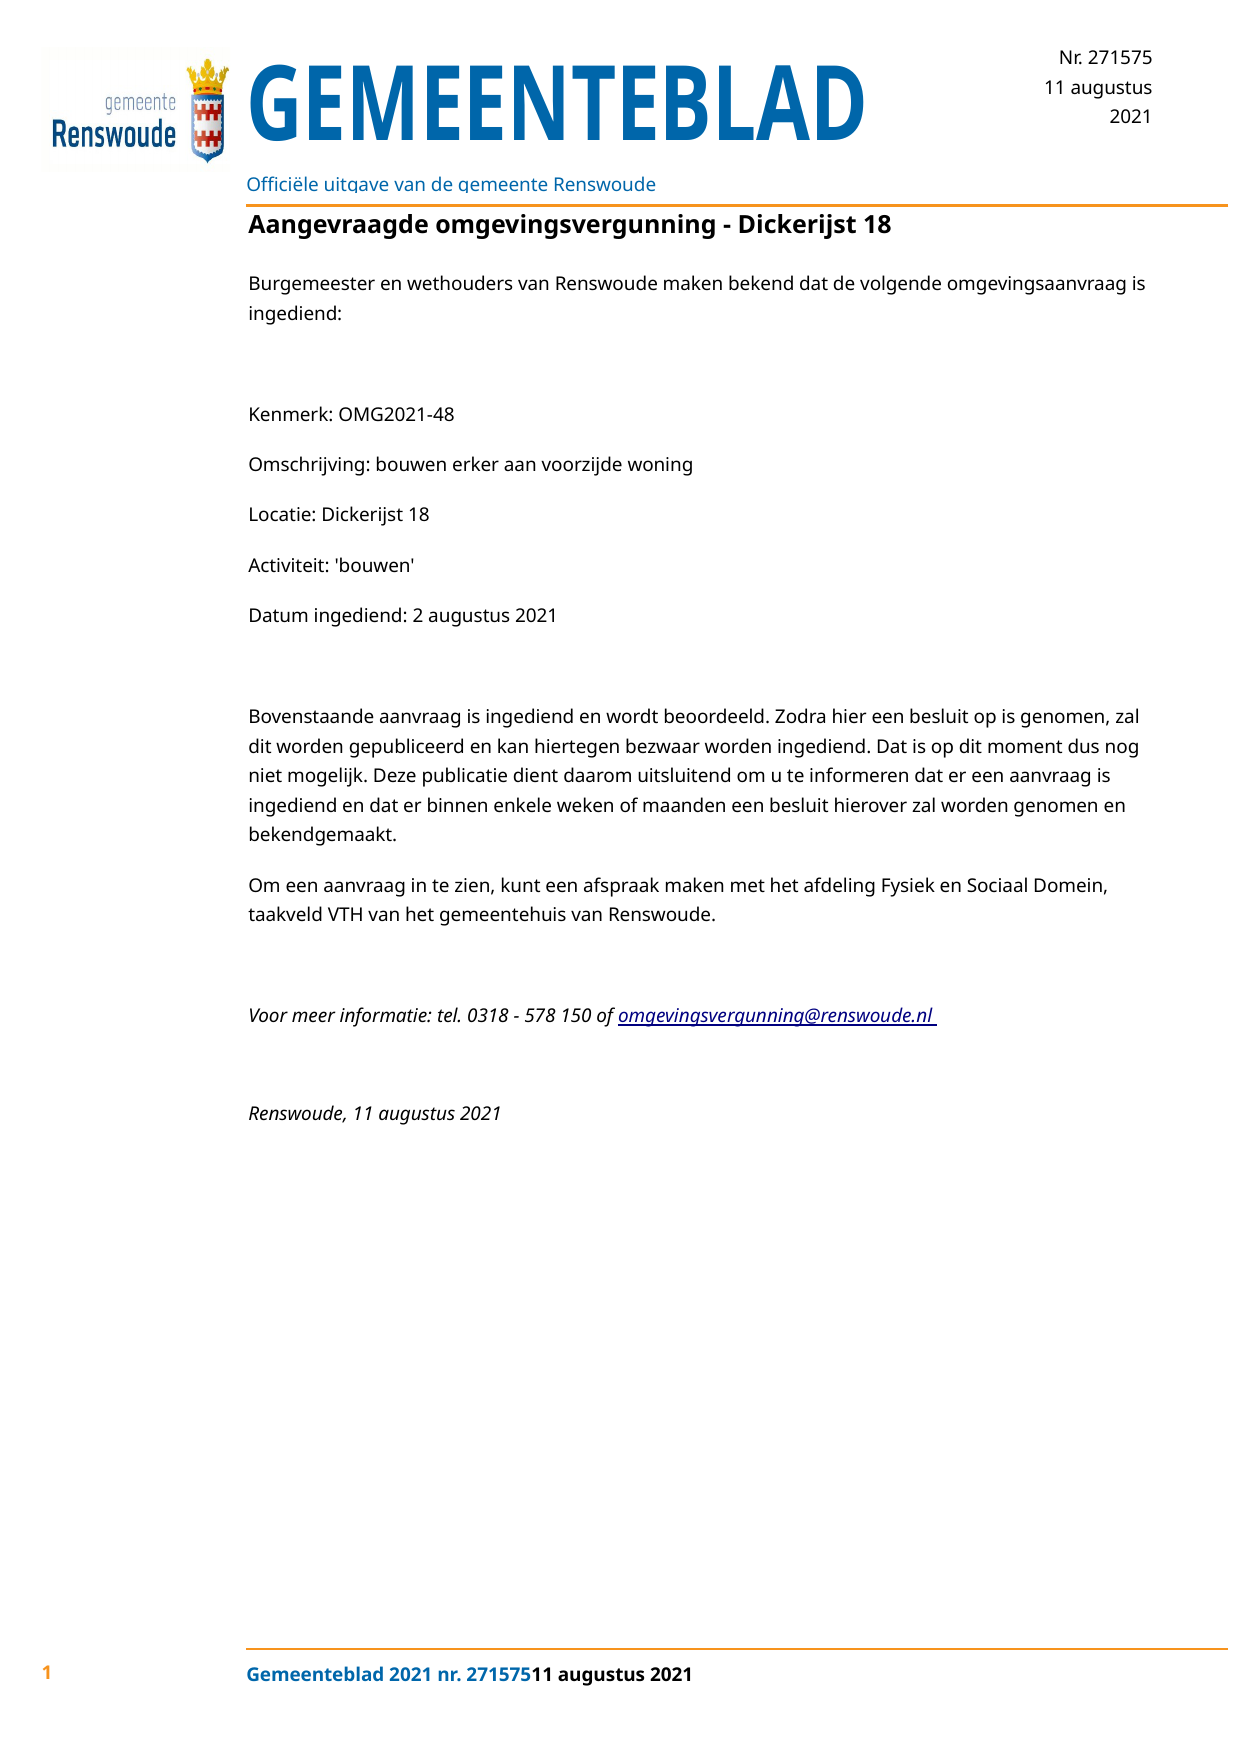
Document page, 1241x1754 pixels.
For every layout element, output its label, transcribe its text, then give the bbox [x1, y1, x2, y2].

text Kenmerk: OMG2021-48 [248, 401, 1152, 426]
text Activiteit: 'bouwen' [248, 552, 1152, 578]
text Omschrijving: bouwen erker aan voorzijde woning [248, 451, 1152, 477]
text Datum ingediend: 2 augustus 2021 [248, 602, 1152, 628]
text Bovenstaande aanvraag is ingediend en wordt beoordeeld. Zodra hier een besluit op is genomen, zal dit worden gepubliceerd en kan hiertegen bezwaar worden ingediend. Dat is op dit moment dus nog niet mogelijk. Deze publicatie dient daarom uitsluitend om u te informeren dat er een aanvraag is ingediend en dat er binnen enkele weken of maanden een besluit hierover zal worden genomen en bekendgemaakt. [248, 703, 1152, 847]
text Locatie: Dickerijst 18 [248, 502, 1152, 527]
text Aangevraagde omgevingsvergunning - Dickerijst 18 [248, 207, 1152, 241]
text Voor meer informatie: tel. 0318 - 578 150 of omgevingsvergunning@renswoude.nl [248, 1002, 1152, 1028]
text Om een aanvraag in te zien, kunt een afspraak maken met het afdeling Fysiek en Sociaal Domein, taakveld VTH van het gemeentehuis van Renswoude. [248, 872, 1152, 927]
text Burgemeester en wethouders van Renswoude maken bekend dat de volgende omgevingsaanvraag is ingediend: [248, 270, 1152, 326]
picture [41, 47, 231, 172]
text Renswoude, 11 augustus 2021 [248, 1101, 1152, 1126]
